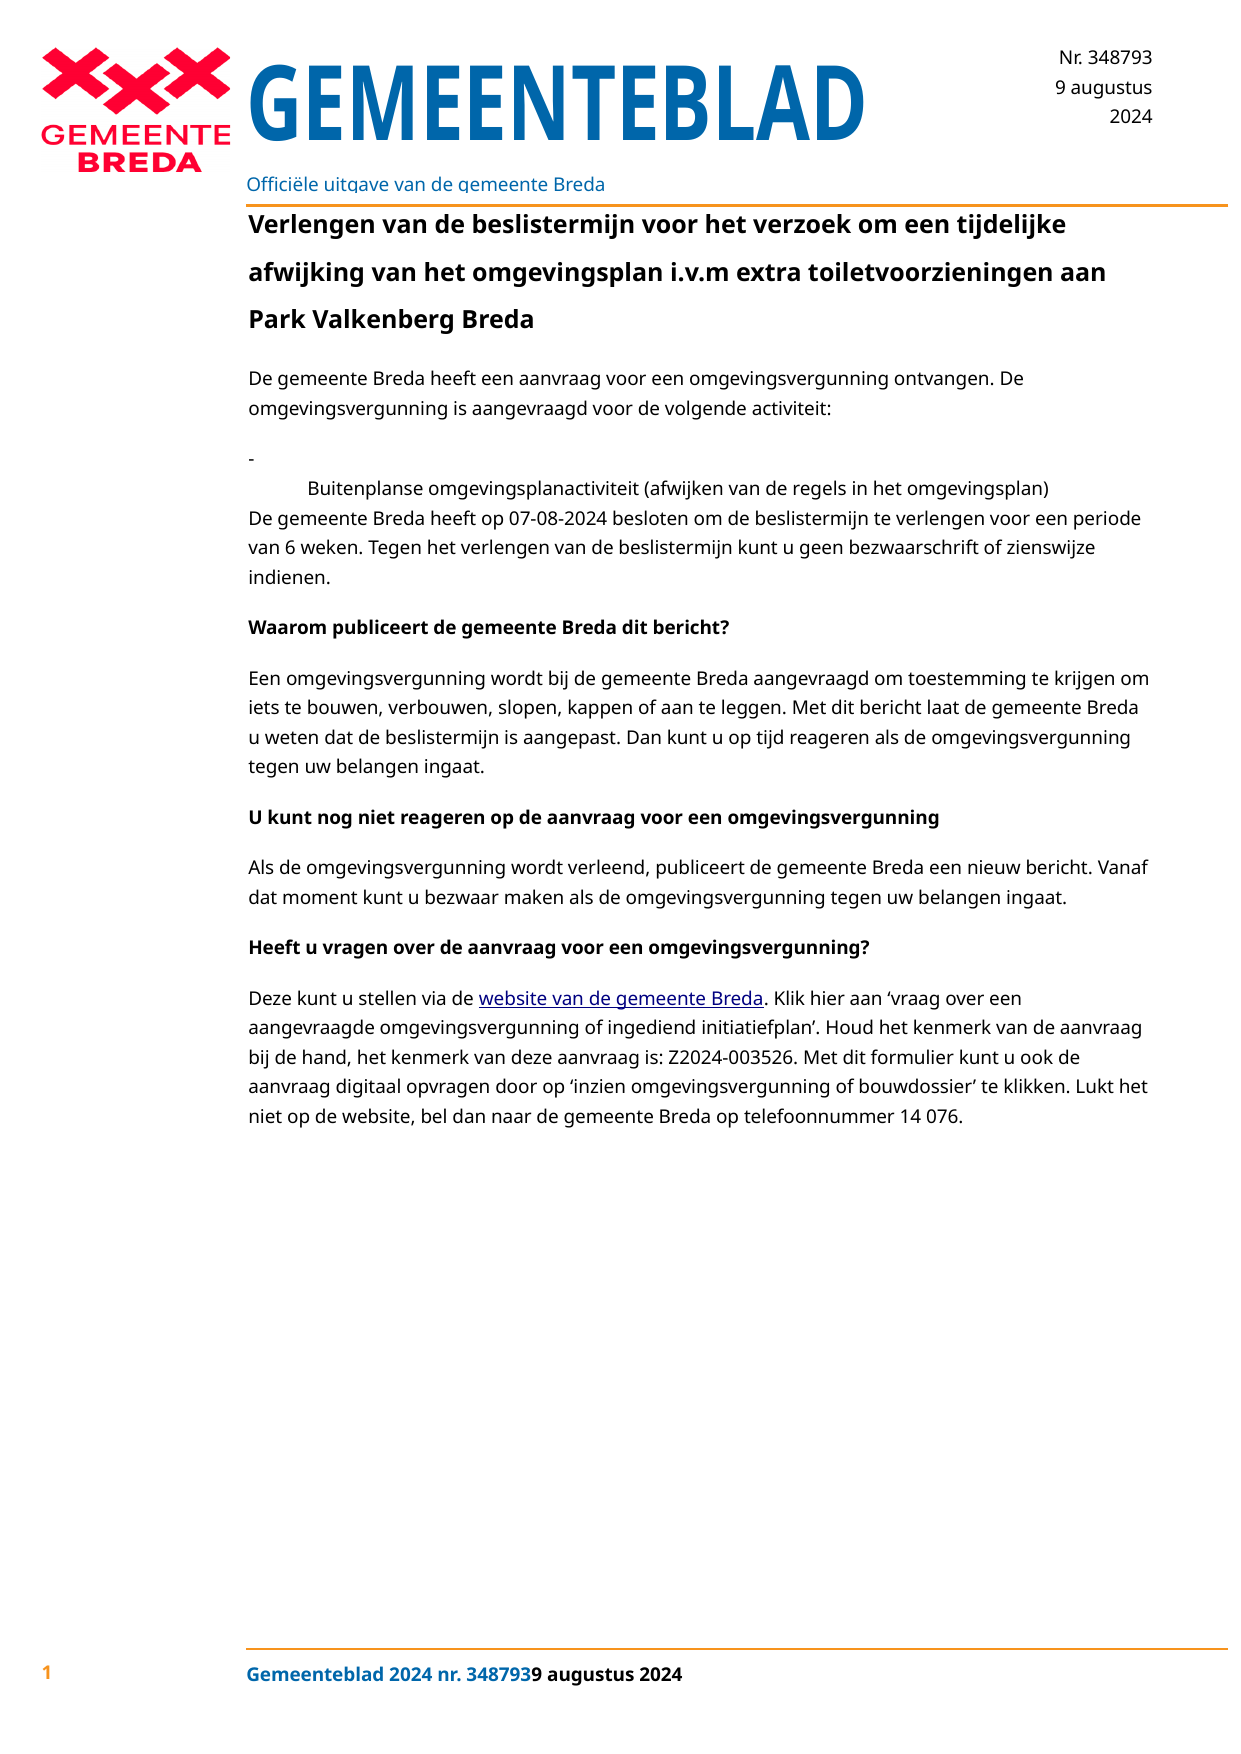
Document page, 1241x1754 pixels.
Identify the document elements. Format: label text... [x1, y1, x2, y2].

text Waarom publiceert de gemeente Breda dit bericht? [248, 614, 1152, 640]
text Deze kunt u stellen via de website van de gemeente Breda. Klik hier aan ‘vraag over een aangevraagde omgevingsvergunning of ingediend initiatiefplan’. Houd het kenmerk van de aanvraag bij de hand, het kenmerk van deze aanvraag is: Z2024-003526. Met dit formulier kunt u ook de aanvraag digitaal opvragen door op ‘inzien omgevingsvergunning of bouwdossier’ te klikken. Lukt het niet op de website, bel dan naar de gemeente Breda op telefoonnummer 14 076. [248, 985, 1152, 1129]
text Als de omgevingsvergunning wordt verleend, publiceert de gemeente Breda een nieuw bericht. Vanaf dat moment kunt u bezwaar maken als de omgevingsvergunning tegen uw belangen ingaat. [248, 854, 1152, 909]
text Verlengen van de beslistermijn voor het verzoek om een tijdelijke afwijking van het omgevingsplan i.v.m extra toiletvoorzieningen aan Park Valkenberg Breda [248, 207, 1152, 336]
text Een omgevingsvergunning wordt bij de gemeente Breda aangevraagd om toestemming te krijgen om iets te bouwen, verbouwen, slopen, kappen of aan te leggen. Met dit bericht laat de gemeente Breda u weten dat de beslistermijn is aangepast. Dan kunt u op tijd reageren als de omgevingsvergunning tegen uw belangen ingaat. [248, 665, 1152, 779]
text De gemeente Breda heeft een aanvraag voor een omgevingsvergunning ontvangen. De omgevingsvergunning is aangevraagd voor de volgende activiteit: [248, 366, 1152, 421]
text U kunt nog niet reageren op de aanvraag voor een omgevingsvergunning [248, 804, 1152, 829]
text De gemeente Breda heeft op 07-08-2024 besloten om de beslistermijn te verlengen voor een periode van 6 weken. Tegen het verlengen van de beslistermijn kunt u geen bezwaarschrift of zienswijze indienen. [248, 505, 1152, 589]
picture [41, 47, 231, 172]
text Heeft u vragen over de aanvraag voor een omgevingsvergunning? [248, 934, 1152, 960]
list Buitenplanse omgevingsplanactiviteit (afwijken van de regels in het omgevingsplan) [248, 475, 1152, 501]
